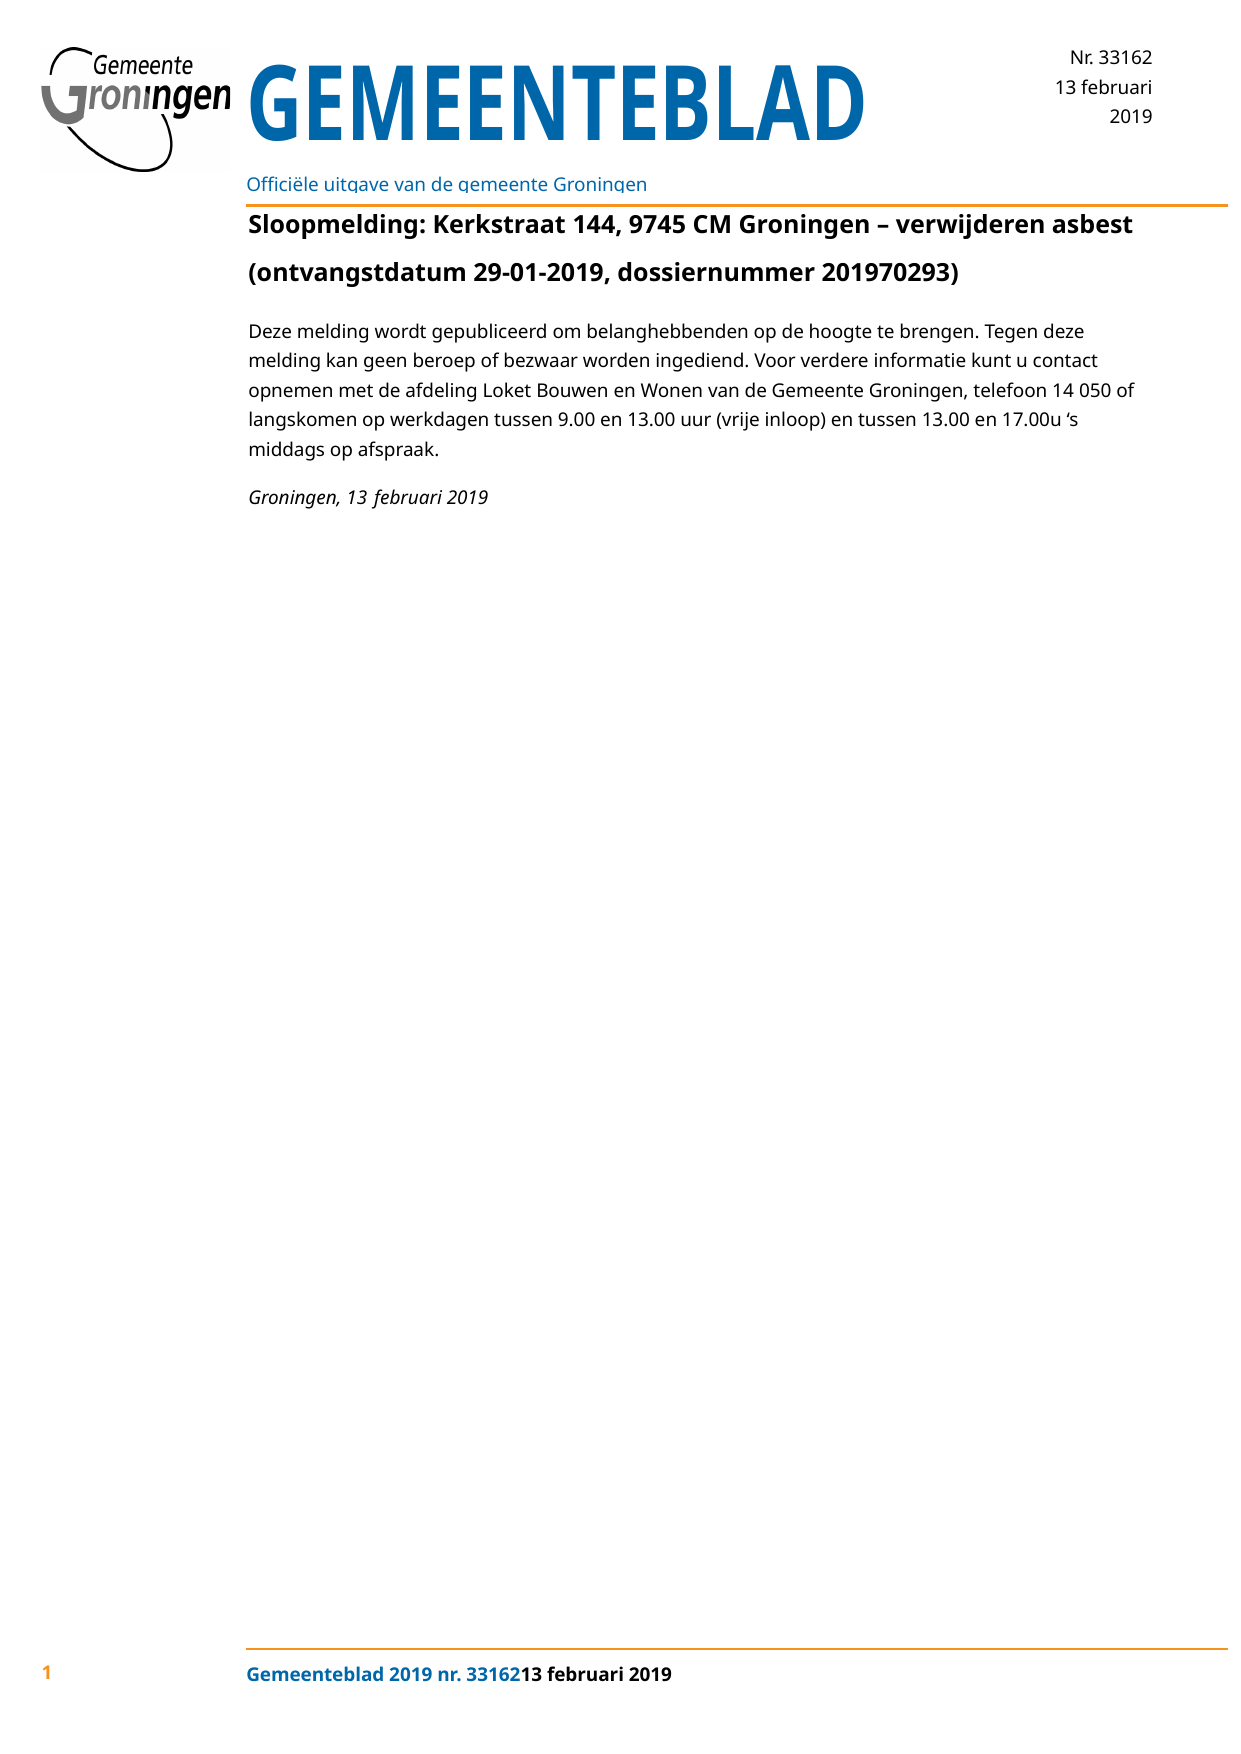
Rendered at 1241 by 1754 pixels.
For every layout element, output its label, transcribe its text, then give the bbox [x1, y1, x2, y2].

text Groningen, 13 februari 2019 [248, 484, 1152, 510]
picture [41, 47, 231, 172]
text Deze melding wordt gepubliceerd om belanghebbenden op de hoogte te brengen. Tegen deze melding kan geen beroep of bezwaar worden ingediend. Voor verdere informatie kunt u contact opnemen met de afdeling Loket Bouwen en Wonen van de Gemeente Groningen, telefoon 14 050 of langskomen op werkdagen tussen 9.00 en 13.00 uur (vrije inloop) en tussen 13.00 en 17.00u ‘s middags op afspraak. [248, 318, 1152, 462]
text Sloopmelding: Kerkstraat 144, 9745 CM Groningen – verwijderen asbest (ontvangstdatum 29-01-2019, dossiernummer 201970293) [248, 207, 1152, 288]
